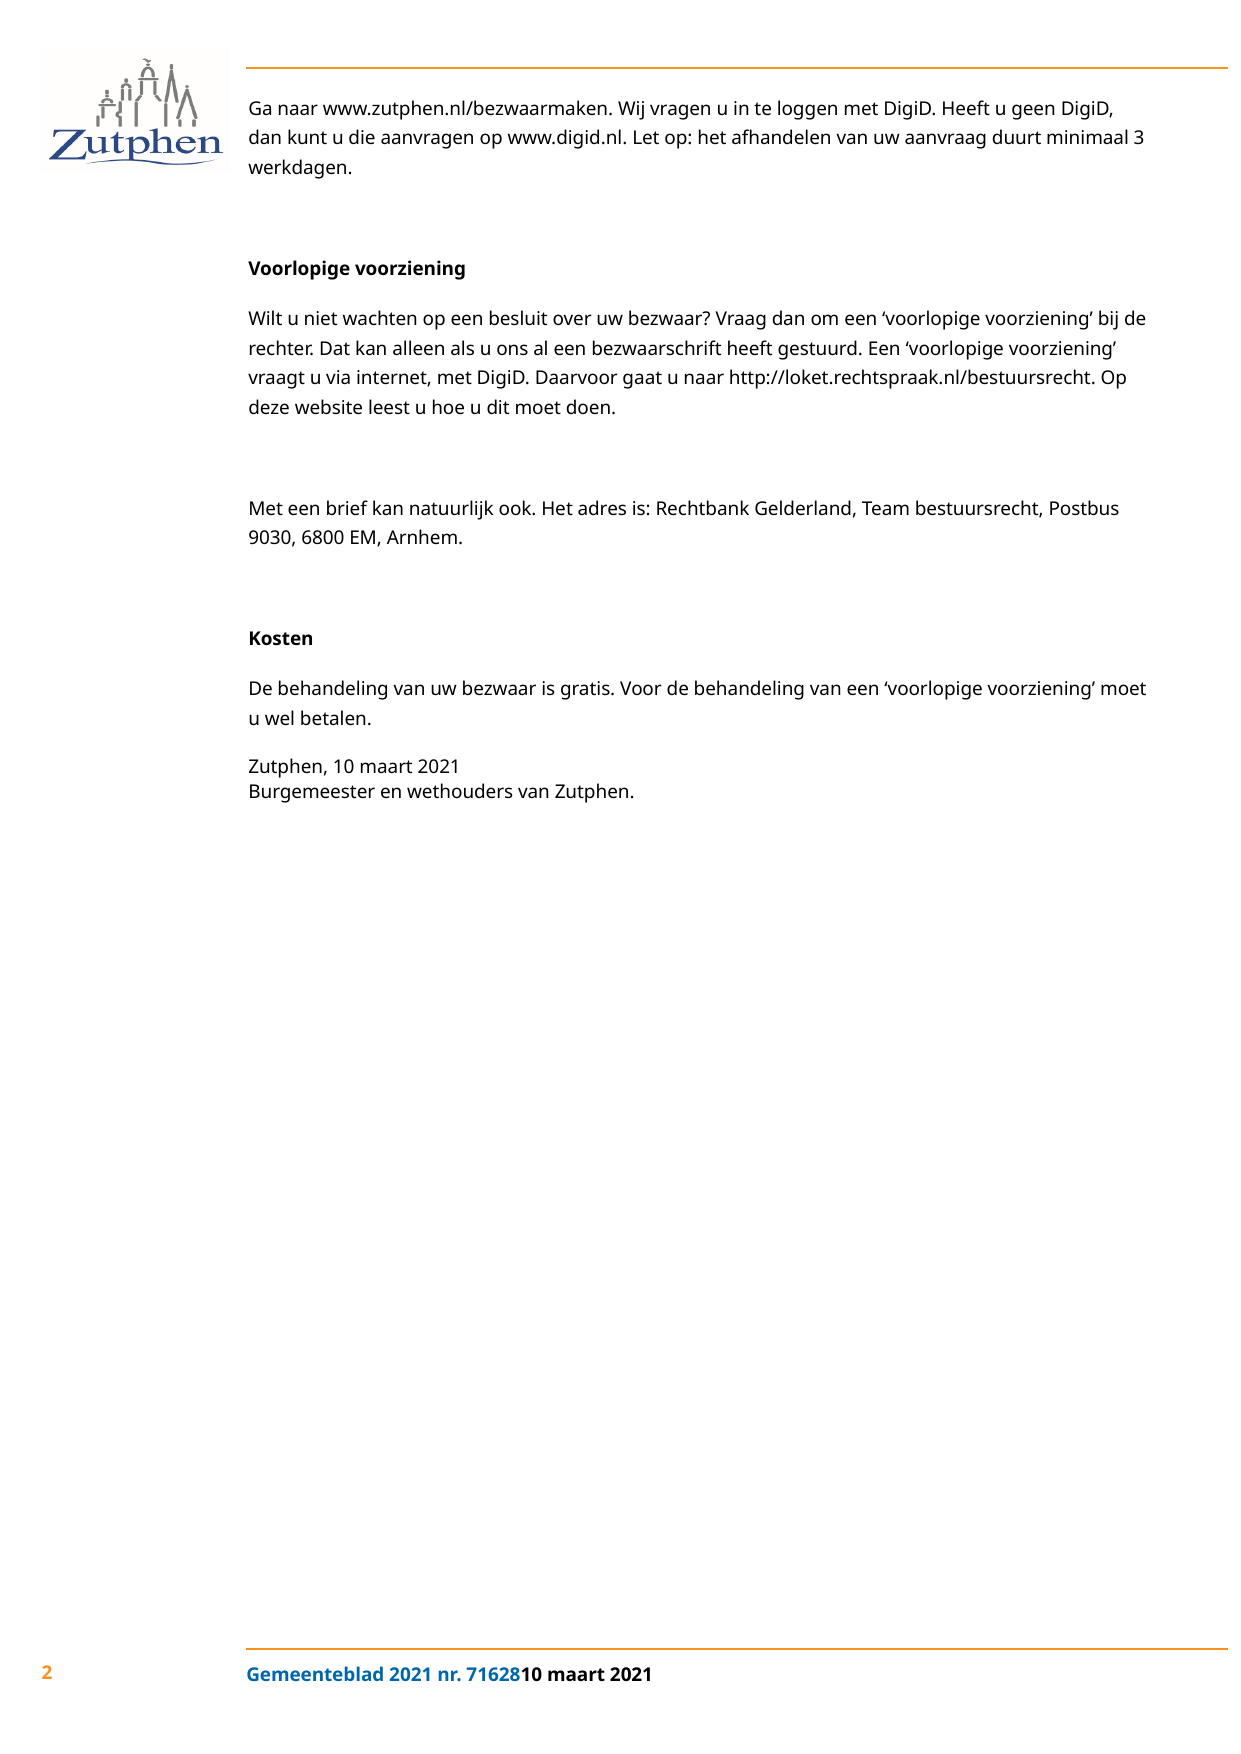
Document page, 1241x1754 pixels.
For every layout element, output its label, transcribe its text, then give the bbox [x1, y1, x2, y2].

text De behandeling van uw bezwaar is gratis. Voor de behandeling van een ‘voorlopige voorziening’ moet u wel betalen. [248, 676, 1152, 731]
text Wilt u niet wachten op een besluit over uw bezwaar? Vraag dan om een ‘voorlopige voorziening’ bij de rechter. Dat kan alleen als u ons al een bezwaarschrift heeft gestuurd. Een ‘voorlopige voorziening’ vraagt u via internet, met DigiD. Daarvoor gaat u naar http://loket.rechtspraak.nl/bestuursrecht. Op deze website leest u hoe u dit moet doen. [248, 305, 1152, 420]
text Met een brief kan natuurlijk ook. Het adres is: Rechtbank Gelderland, Team bestuursrecht, Postbus 9030, 6800 EM, Arnhem. [248, 495, 1152, 550]
text Ga naar www.zutphen.nl/bezwaarmaken. Wij vragen u in te loggen met DigiD. Heeft u geen DigiD, dan kunt u die aanvragen op www.digid.nl. Let op: het afhandelen van uw aanvraag duurt minimaal 3 werkdagen. [248, 95, 1152, 180]
text Zutphen, 10 maart 2021 [248, 753, 1152, 779]
text Kosten [248, 625, 1152, 651]
text Voorlopige voorziening [248, 255, 1152, 281]
text Burgemeester en wethouders van Zutphen. [248, 779, 1152, 804]
picture [41, 47, 231, 172]
